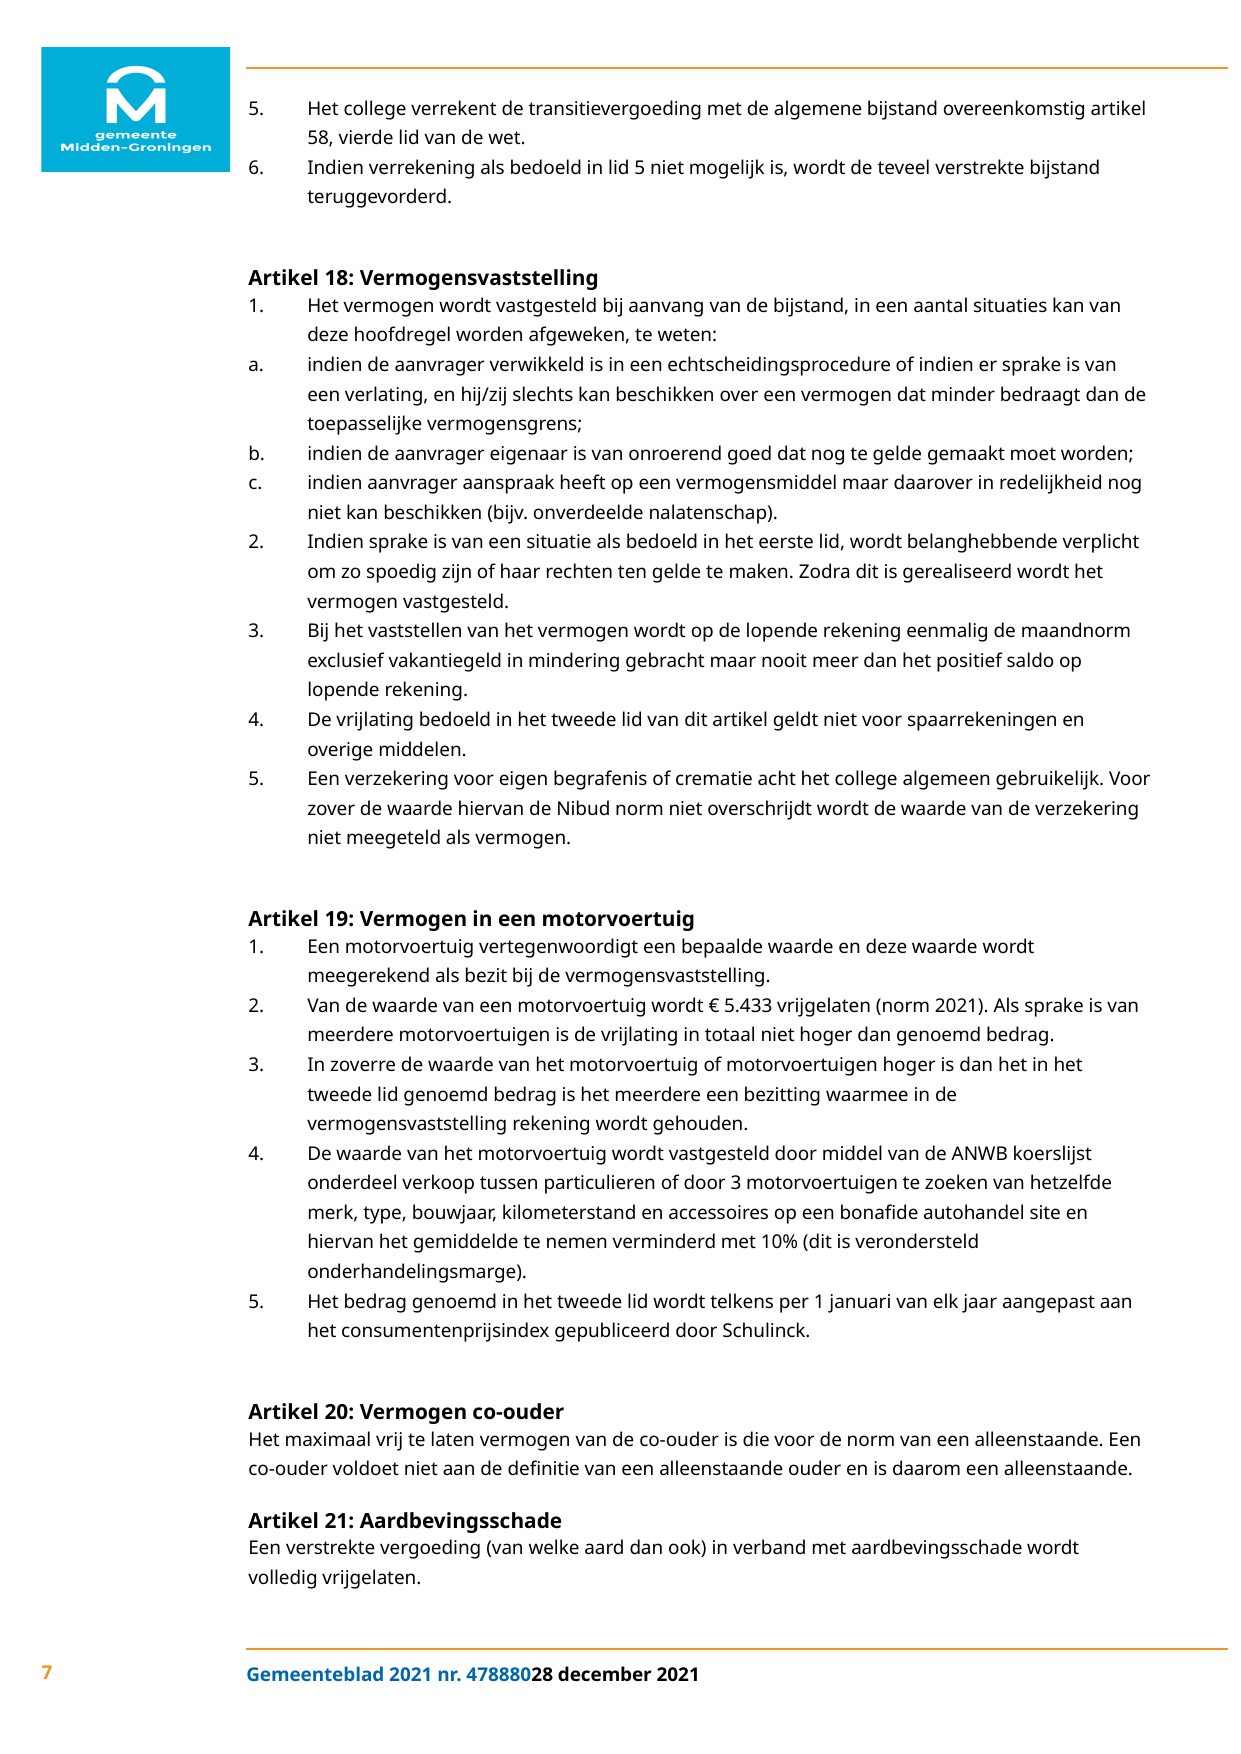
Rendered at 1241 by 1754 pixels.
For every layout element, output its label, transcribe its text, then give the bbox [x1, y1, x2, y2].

list Indien verrekening als bedoeld in lid 5 niet mogelijk is, wordt de teveel verstrekte bijstand teruggevorderd. [248, 154, 1152, 209]
list Indien sprake is van een situatie als bedoeld in het eerste lid, wordt belanghebbende verplicht om zo spoedig zijn of haar rechten ten gelde te maken. Zodra dit is gerealiseerd wordt het vermogen vastgesteld. [248, 529, 1152, 613]
text Het maximaal vrij te laten vermogen van de co-ouder is die voor de norm van een alleenstaande. Een co-ouder voldoet niet aan de definitie van een alleenstaande ouder en is daarom een alleenstaande. [248, 1426, 1152, 1481]
picture [184, 146, 190, 153]
list Het college verrekent de transitievergoeding met de algemene bijstand overeenkomstig artikel 58, vierde lid van de wet. [248, 95, 1152, 150]
list Van de waarde van een motorvoertuig wordt € 5.433 vrijgelaten (norm 2021). Als sprake is van meerdere motorvoertuigen is de vrijlating in totaal niet hoger dan genoemd bedrag. [248, 992, 1152, 1047]
text Artikel 18: Vermogensvaststelling [248, 263, 1152, 292]
text Artikel 21: Aardbevingsschade [248, 1506, 1152, 1534]
picture [108, 66, 164, 82]
list In zoverre de waarde van het motorvoertuig of motorvoertuigen hoger is dan het in het tweede lid genoemd bedrag is het meerdere een bezitting waarmee in de vermogensvaststelling rekening wordt gehouden. [248, 1051, 1152, 1136]
text Artikel 20: Vermogen co-ouder [248, 1397, 1152, 1426]
list indien de aanvrager eigenaar is van onroerend goed dat nog te gelde gemaakt moet worden; [248, 440, 1152, 466]
list De waarde van het motorvoertuig wordt vastgesteld door middel van de ANWB koerslijst onderdeel verkoop tussen particulieren of door 3 motorvoertuigen te zoeken van hetzelfde merk, type, bouwjaar, kilometerstand en accessoires op een bonafide autohandel site en hiervan het gemiddelde te nemen verminderd met 10% (dit is verondersteld onderhandelingsmarge). [248, 1140, 1152, 1284]
text Een verstrekte vergoeding (van welke aard dan ook) in verband met aardbevingsschade wordt volledig vrijgelaten. [248, 1534, 1152, 1590]
list De vrijlating bedoeld in het tweede lid van dit artikel geldt niet voor spaarrekeningen en overige middelen. [248, 706, 1152, 761]
picture [107, 89, 165, 122]
list Een verzekering voor eigen begrafenis of crematie acht het college algemeen gebruikelijk. Voor zover de waarde hiervan de Nibud norm niet overschrijdt wordt de waarde van de verzekering niet meegeteld als vermogen. [248, 765, 1152, 850]
list Het bedrag genoemd in het tweede lid wordt telkens per 1 januari van elk jaar aangepast aan het consumentenprijsindex gepubliceerd door Schulinck. [248, 1288, 1152, 1343]
list Een motorvoertuig vertegenwoordigt een bepaalde waarde en deze waarde wordt meegerekend als bezit bij de vermogensvaststelling. [248, 933, 1152, 988]
list Bij het vaststellen van het vermogen wordt op de lopende rekening eenmalig de maandnorm exclusief vakantiegeld in mindering gebracht maar nooit meer dan het positief saldo op lopende rekening. [248, 617, 1152, 702]
list indien aanvrager aanspraak heeft op een vermogensmiddel maar daarover in redelijkheid nog niet kan beschikken (bijv. onverdeelde nalatenschap). [248, 469, 1152, 525]
text Artikel 19: Vermogen in een motorvoertuig [248, 904, 1152, 933]
list Het vermogen wordt vastgesteld bij aanvang van de bijstand, in een aantal situaties kan van deze hoofdregel worden afgeweken, te weten: [248, 292, 1152, 347]
list indien de aanvrager verwikkeld is in een echtscheidingsprocedure of indien er sprake is van een verlating, en hij/zij slechts kan beschikken over een vermogen dat minder bedraagt dan de toepasselijke vermogensgrens; [248, 351, 1152, 436]
